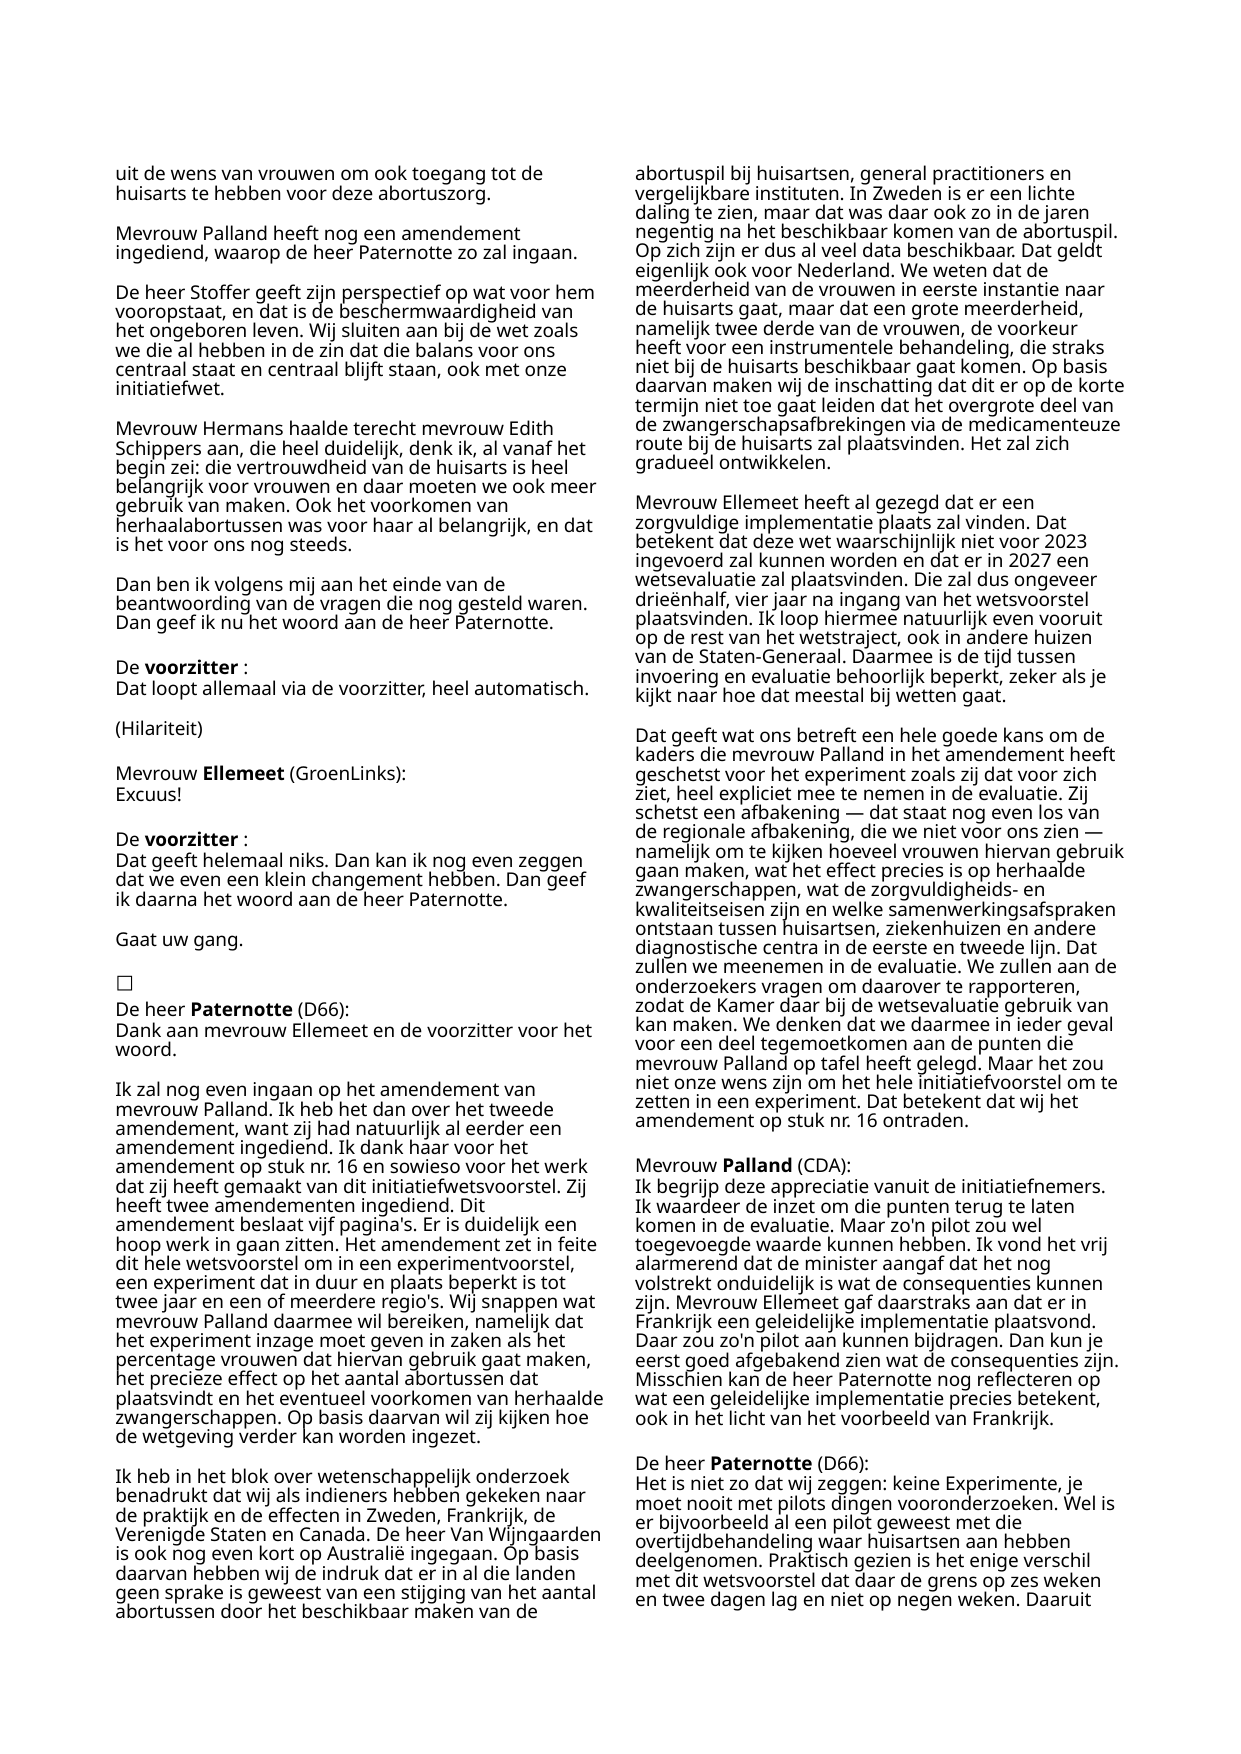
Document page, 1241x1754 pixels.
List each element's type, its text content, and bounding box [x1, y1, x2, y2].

text Het is niet zo dat wij zeggen: keine Experimente, je moet nooit met pilots dingen vooronderzoeken. Wel is er bijvoorbeeld al een pilot geweest met die overtijdbehandeling waar huisartsen aan hebben deelgenomen. Praktisch gezien is het enige verschil met dit wetsvoorstel dat daar de grens op zes weken en twee dagen lag en niet op negen weken. Daaruit [635, 1475, 1125, 1610]
text Excuus! [115, 786, 605, 805]
text Mevrouw Ellemeet heeft al gezegd dat er een zorgvuldige implementatie plaats zal vinden. Dat betekent dat deze wet waarschijnlijk niet voor 2023 ingevoerd zal kunnen worden en dat er in 2027 een wetsevaluatie zal plaatsvinden. Die zal dus ongeveer drieënhalf, vier jaar na ingang van het wetsvoorstel plaatsvinden. Ik loop hiermee natuurlijk even vooruit op de rest van het wetstraject, ook in andere huizen van de Staten-Generaal. Daarmee is de tijd tussen invoering en evaluatie behoorlijk beperkt, zeker als je kijkt naar hoe dat meestal bij wetten gaat. [635, 494, 1125, 706]
text uit de wens van vrouwen om ook toegang tot de huisarts te hebben voor deze abortuszorg. [115, 165, 605, 204]
text Ik begrijp deze appreciatie vanuit de initiatiefnemers. Ik waardeer de inzet om die punten terug te laten komen in de evaluatie. Maar zo'n pilot zou wel toegevoegde waarde kunnen hebben. Ik vond het vrij alarmerend dat de minister aangaf dat het nog volstrekt onduidelijk is wat de consequenties kunnen zijn. Mevrouw Ellemeet gaf daarstraks aan dat er in Frankrijk een geleidelijke implementatie plaatsvond. Daar zou zo'n pilot aan kunnen bijdragen. Dan kun je eerst goed afgebakend zien wat de consequenties zijn. Misschien kan de heer Paternotte nog reflecteren op wat een geleidelijke implementatie precies betekent, ook in het licht van het voorbeeld van Frankrijk. [635, 1178, 1125, 1429]
text Ik heb in het blok over wetenschappelijk onderzoek benadrukt dat wij als indieners hebben gekeken naar de praktijk en de effecten in Zweden, Frankrijk, de Verenigde Staten en Canada. De heer Van Wijngaarden is ook nog even kort op Australië ingegaan. Op basis daarvan hebben wij de indruk dat er in al die landen geen sprake is geweest van een stijging van het aantal abortussen door het beschikbaar maken van de [115, 1468, 605, 1622]
text abortuspil bij huisartsen, general practitioners en vergelijkbare instituten. In Zweden is er een lichte daling te zien, maar dat was daar ook zo in de jaren negentig na het beschikbaar komen van de abortuspil. Op zich zijn er dus al veel data beschikbaar. Dat geldt eigenlijk ook voor Nederland. We weten dat de meerderheid van de vrouwen in eerste instantie naar de huisarts gaat, maar dat een grote meerderheid, namelijk twee derde van de vrouwen, de voorkeur heeft voor een instrumentele behandeling, die straks niet bij de huisarts beschikbaar gaat komen. Op basis daarvan maken wij de inschatting dat dit er op de korte termijn niet toe gaat leiden dat het overgrote deel van de zwangerschapsafbrekingen via de medicamenteuze route bij de huisarts zal plaatsvinden. Het zal zich gradueel ontwikkelen. [635, 165, 1125, 474]
text De heer Stoffer geeft zijn perspectief op wat voor hem vooropstaat, en dat is de beschermwaardigheid van het ongeboren leven. Wij sluiten aan bij de wet zoals we die al hebben in de zin dat die balans voor ons centraal staat en centraal blijft staan, ook met onze initiatiefwet. [115, 284, 605, 399]
text Dat geeft wat ons betreft een hele goede kans om de kaders die mevrouw Palland in het amendement heeft geschetst voor het experiment zoals zij dat voor zich ziet, heel expliciet mee te nemen in de evaluatie. Zij schetst een afbakening — dat staat nog even los van de regionale afbakening, die we niet voor ons zien — namelijk om te kijken hoeveel vrouwen hiervan gebruik gaan maken, wat het effect precies is op herhaalde zwangerschappen, wat de zorgvuldigheids- en kwaliteitseisen zijn en welke samenwerkingsafspraken ontstaan tussen huisartsen, ziekenhuizen en andere diagnostische centra in de eerste en tweede lijn. Dat zullen we meenemen in de evaluatie. We zullen aan de onderzoekers vragen om daarover te rapporteren, zodat de Kamer daar bij de wetsevaluatie gebruik van kan maken. We denken dat we daarmee in ieder geval voor een deel tegemoetkomen aan de punten die mevrouw Palland op tafel heeft gelegd. Maar het zou niet onze wens zijn om het hele initiatiefvoorstel om te zetten in een experiment. Dat betekent dat wij het amendement op stuk nr. 16 ontraden. [635, 727, 1125, 1132]
text Dan ben ik volgens mij aan het einde van de beantwoording van de vragen die nog gesteld waren. Dan geef ik nu het woord aan de heer Paternotte. [115, 576, 605, 634]
text Dat geeft helemaal niks. Dan kan ik nog even zeggen dat we even een klein changement hebben. Dan geef ik daarna het woord aan de heer Paternotte. [115, 852, 605, 910]
text De voorzitter : [115, 654, 605, 680]
text Mevrouw Ellemeet (GroenLinks): [115, 760, 605, 786]
text (Hilariteit) [115, 720, 605, 739]
text ⬜ [115, 971, 605, 996]
text Mevrouw Palland (CDA): [635, 1153, 1125, 1178]
text Mevrouw Palland heeft nog een amendement ingediend, waarop de heer Paternotte zo zal ingaan. [115, 224, 605, 263]
text Dank aan mevrouw Ellemeet en de voorzitter voor het woord. [115, 1022, 605, 1061]
text De voorzitter : [115, 826, 605, 852]
text De heer Paternotte (D66): [115, 996, 605, 1022]
text Gaat uw gang. [115, 931, 605, 950]
text Ik zal nog even ingaan op het amendement van mevrouw Palland. Ik heb het dan over het tweede amendement, want zij had natuurlijk al eerder een amendement ingediend. Ik dank haar voor het amendement op stuk nr. 16 en sowieso voor het werk dat zij heeft gemaakt van dit initiatiefwetsvoorstel. Zij heeft twee amendementen ingediend. Dit amendement beslaat vijf pagina's. Er is duidelijk een hoop werk in gaan zitten. Het amendement zet in feite dit hele wetsvoorstel om in een experimentvoorstel, een experiment dat in duur en plaats beperkt is tot twee jaar en een of meerdere regio's. Wij snappen wat mevrouw Palland daarmee wil bereiken, namelijk dat het experiment inzage moet geven in zaken als het percentage vrouwen dat hiervan gebruik gaat maken, het precieze effect op het aantal abortussen dat plaatsvindt en het eventueel voorkomen van herhaalde zwangerschappen. Op basis daarvan wil zij kijken hoe de wetgeving verder kan worden ingezet. [115, 1081, 605, 1447]
text De heer Paternotte (D66): [635, 1450, 1125, 1475]
text Dat loopt allemaal via de voorzitter, heel automatisch. [115, 680, 605, 699]
text Mevrouw Hermans haalde terecht mevrouw Edith Schippers aan, die heel duidelijk, denk ik, al vanaf het begin zei: die vertrouwdheid van de huisarts is heel belangrijk voor vrouwen en daar moeten we ook meer gebruik van maken. Ook het voorkomen van herhaalabortussen was voor haar al belangrijk, en dat is het voor ons nog steeds. [115, 420, 605, 555]
